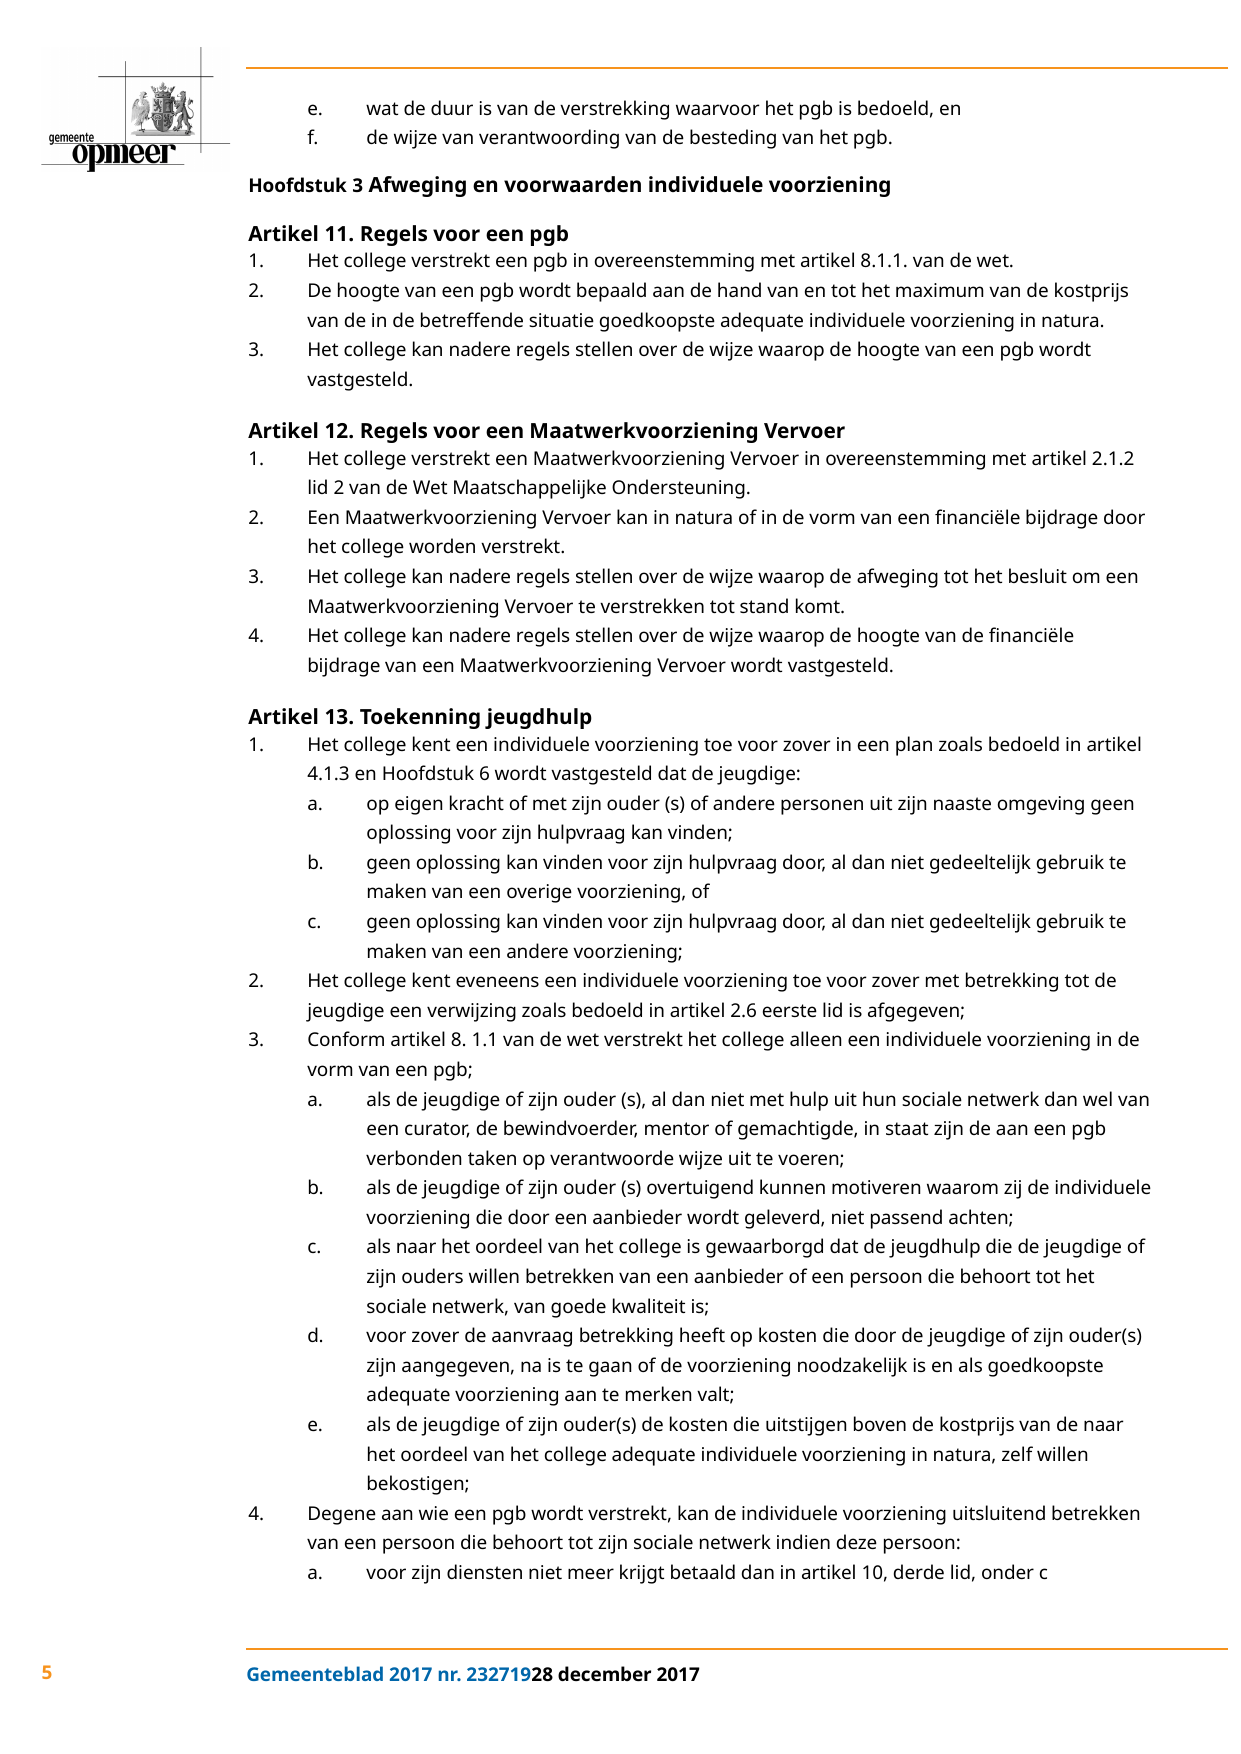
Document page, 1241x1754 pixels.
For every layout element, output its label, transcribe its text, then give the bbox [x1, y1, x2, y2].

list Het college verstrekt een pgb in overeenstemming met artikel 8.1.1. van de wet. [248, 248, 1152, 273]
list Degene aan wie een pgb wordt verstrekt, kan de individuele voorziening uitsluitend betrekken van een persoon die behoort tot zijn sociale netwerk indien deze persoon: [248, 1500, 1152, 1555]
list voor zijn diensten niet meer krijgt betaald dan in artikel 10, derde lid, onder c [307, 1559, 1152, 1585]
list Het college kan nadere regels stellen over de wijze waarop de hoogte van een pgb wordt vastgesteld. [248, 336, 1152, 392]
list als de jeugdige of zijn ouder (s), al dan niet met hulp uit hun sociale netwerk dan wel van een curator, de bewindvoerder, mentor of gemachtigde, in staat zijn de aan een pgb verbonden taken op verantwoorde wijze uit te voeren; [307, 1086, 1152, 1171]
list Conform artikel 8. 1.1 van de wet verstrekt het college alleen een individuele voorziening in de vorm van een pgb; [248, 1027, 1152, 1082]
list als naar het oordeel van het college is gewaarborgd dat de jeugdhulp die de jeugdige of zijn ouders willen betrekken van een aanbieder of een persoon die behoort tot het sociale netwerk, van goede kwaliteit is; [307, 1234, 1152, 1319]
list Het college kan nadere regels stellen over de wijze waarop de afweging tot het besluit om een Maatwerkvoorziening Vervoer te verstrekken tot stand komt. [248, 563, 1152, 618]
list voor zover de aanvraag betrekking heeft op kosten die door de jeugdige of zijn ouder(s) zijn aangegeven, na is te gaan of de voorziening noodzakelijk is en als goedkoopste adequate voorziening aan te merken valt; [307, 1322, 1152, 1407]
list Het college kan nadere regels stellen over de wijze waarop de hoogte van de financiële bijdrage van een Maatwerkvoorziening Vervoer wordt vastgesteld. [248, 622, 1152, 678]
list als de jeugdige of zijn ouder (s) overtuigend kunnen motiveren waarom zij de individuele voorziening die door een aanbieder wordt geleverd, niet passend achten; [307, 1174, 1152, 1230]
text Artikel 12. Regels voor een Maatwerkvoorziening Vervoer [248, 416, 1152, 445]
list Een Maatwerkvoorziening Vervoer kan in natura of in de vorm van een financiële bijdrage door het college worden verstrekt. [248, 504, 1152, 559]
list op eigen kracht of met zijn ouder (s) of andere personen uit zijn naaste omgeving geen oplossing voor zijn hulpvraag kan vinden; [307, 790, 1152, 845]
list als de jeugdige of zijn ouder(s) de kosten die uitstijgen boven de kostprijs van de naar het oordeel van het college adequate individuele voorziening in natura, zelf willen bekostigen; [307, 1411, 1152, 1496]
list Het college verstrekt een Maatwerkvoorziening Vervoer in overeenstemming met artikel 2.1.2 lid 2 van de Wet Maatschappelijke Ondersteuning. [248, 445, 1152, 500]
list Het college kent een individuele voorziening toe voor zover in een plan zoals bedoeld in artikel 4.1.3 en Hoofdstuk 6 wordt vastgesteld dat de jeugdige: [248, 731, 1152, 786]
list geen oplossing kan vinden voor zijn hulpvraag door, al dan niet gedeeltelijk gebruik te maken van een overige voorziening, of [307, 849, 1152, 904]
list Het college kent eveneens een individuele voorziening toe voor zover met betrekking tot de jeugdige een verwijzing zoals bedoeld in artikel 2.6 eerste lid is afgegeven; [248, 967, 1152, 1023]
text Hoofdstuk 3 Afweging en voorwaarden individuele voorziening [248, 170, 1152, 198]
text Artikel 11. Regels voor een pgb [248, 219, 1152, 248]
text Artikel 13. Toekenning jeugdhulp [248, 702, 1152, 731]
list geen oplossing kan vinden voor zijn hulpvraag door, al dan niet gedeeltelijk gebruik te maken van een andere voorziening; [307, 908, 1152, 964]
list de wijze van verantwoording van de besteding van het pgb. [307, 124, 1152, 150]
picture [41, 47, 231, 172]
list wat de duur is van de verstrekking waarvoor het pgb is bedoeld, en [307, 95, 1152, 121]
list De hoogte van een pgb wordt bepaald aan de hand van en tot het maximum van de kostprijs van de in de betreffende situatie goedkoopste adequate individuele voorziening in natura. [248, 277, 1152, 333]
